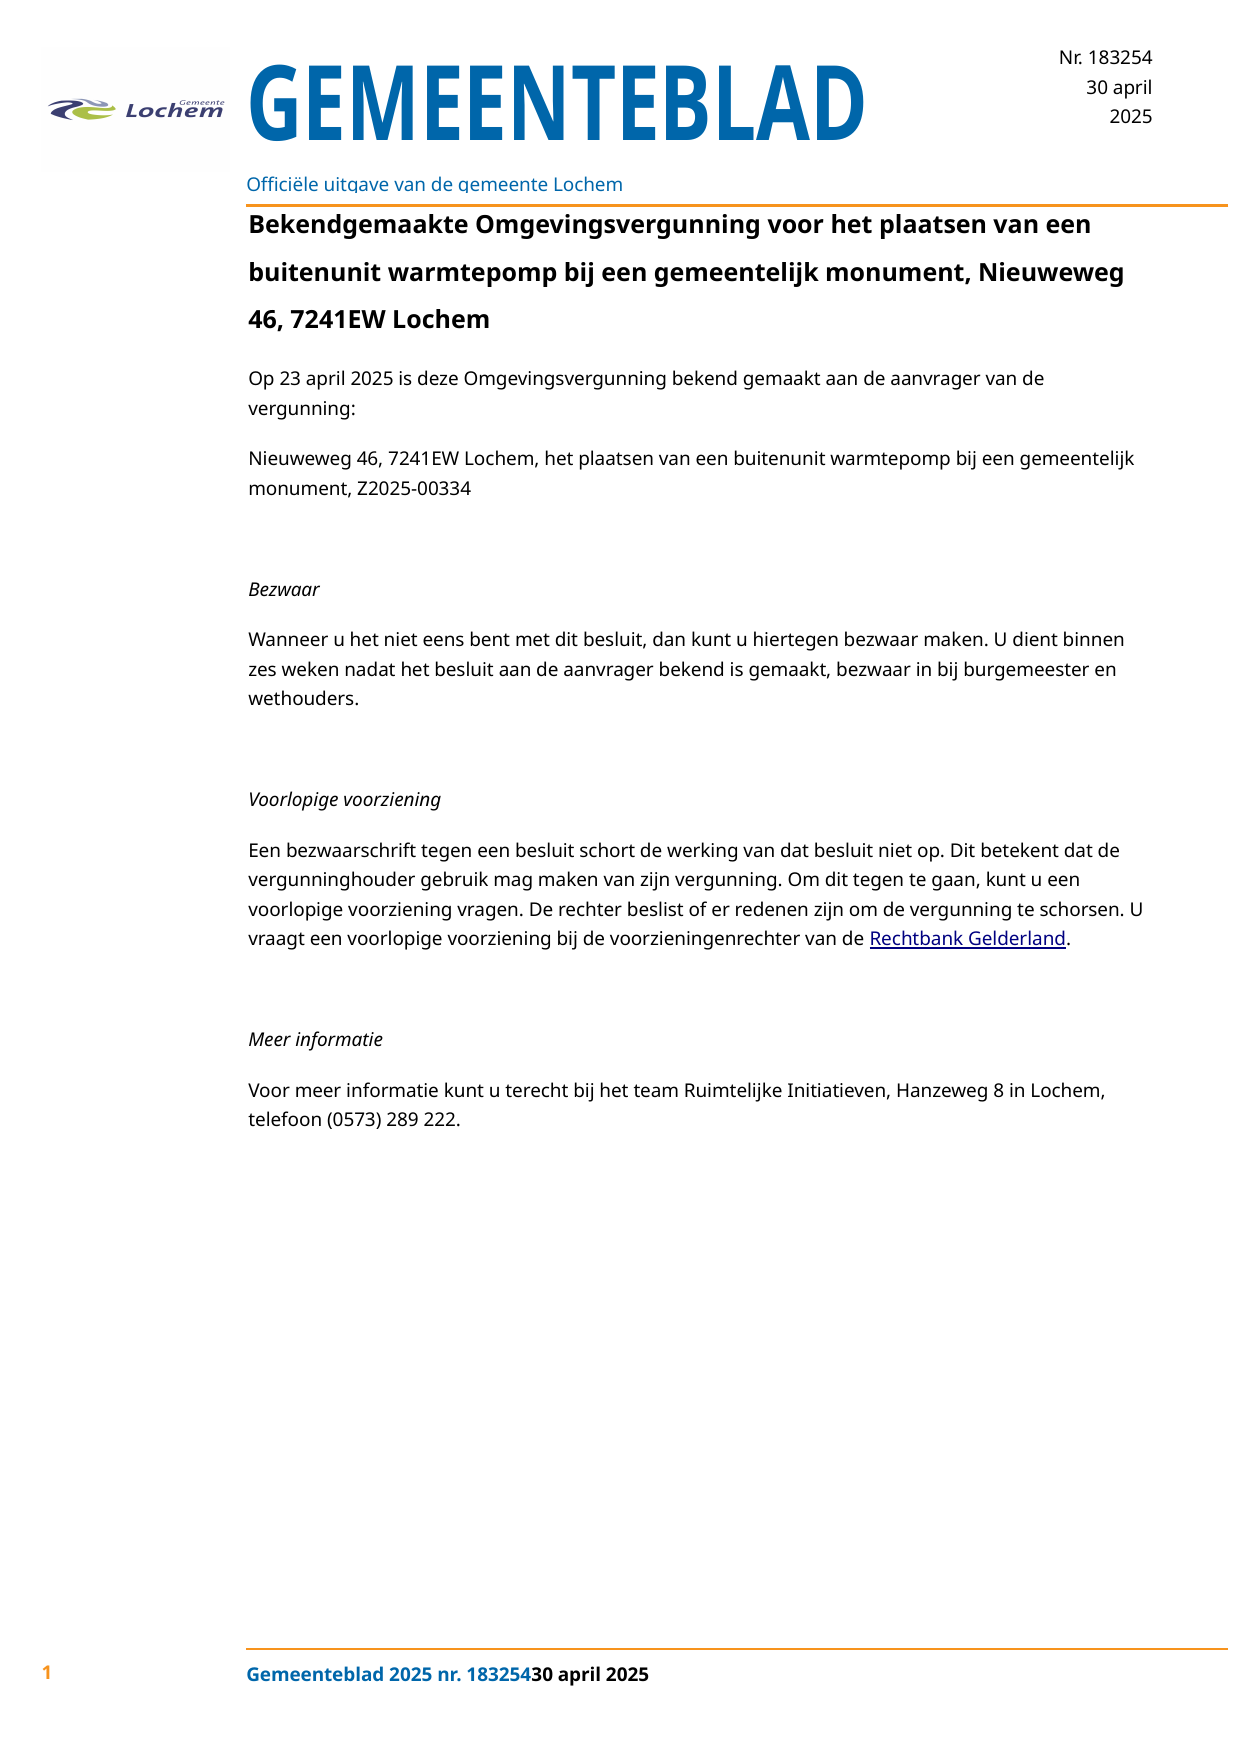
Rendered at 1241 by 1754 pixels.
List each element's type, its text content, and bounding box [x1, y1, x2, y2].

text Voor meer informatie kunt u terecht bij het team Ruimtelijke Initiatieven, Hanzeweg 8 in Lochem, telefoon (0573) 289 222. [248, 1077, 1152, 1132]
picture [41, 47, 231, 172]
text Bezwaar [248, 576, 1152, 602]
text Nieuweweg 46, 7241EW Lochem, het plaatsen van een buitenunit warmtepomp bij een gemeentelijk monument, Z2025-00334 [248, 446, 1152, 501]
text Op 23 april 2025 is deze Omgevingsvergunning bekend gemaakt aan de aanvrager van de vergunning: [248, 366, 1152, 421]
text Bekendgemaakte Omgevingsvergunning voor het plaatsen van een buitenunit warmtepomp bij een gemeentelijk monument, Nieuweweg 46, 7241EW Lochem [248, 207, 1152, 336]
text Voorlopige voorziening [248, 786, 1152, 812]
text Meer informatie [248, 1026, 1152, 1052]
text Wanneer u het niet eens bent met dit besluit, dan kunt u hiertegen bezwaar maken. U dient binnen zes weken nadat het besluit aan de aanvrager bekend is gemaakt, bezwaar in bij burgemeester en wethouders. [248, 626, 1152, 711]
text Een bezwaarschrift tegen een besluit schort de werking van dat besluit niet op. Dit betekent dat de vergunninghouder gebruik mag maken van zijn vergunning. Om dit tegen te gaan, kunt u een voorlopige voorziening vragen. De rechter beslist of er redenen zijn om de vergunning te schorsen. U vraagt een voorlopige voorziening bij de voorzieningenrechter van de Rechtbank Gelderland. [248, 837, 1152, 951]
